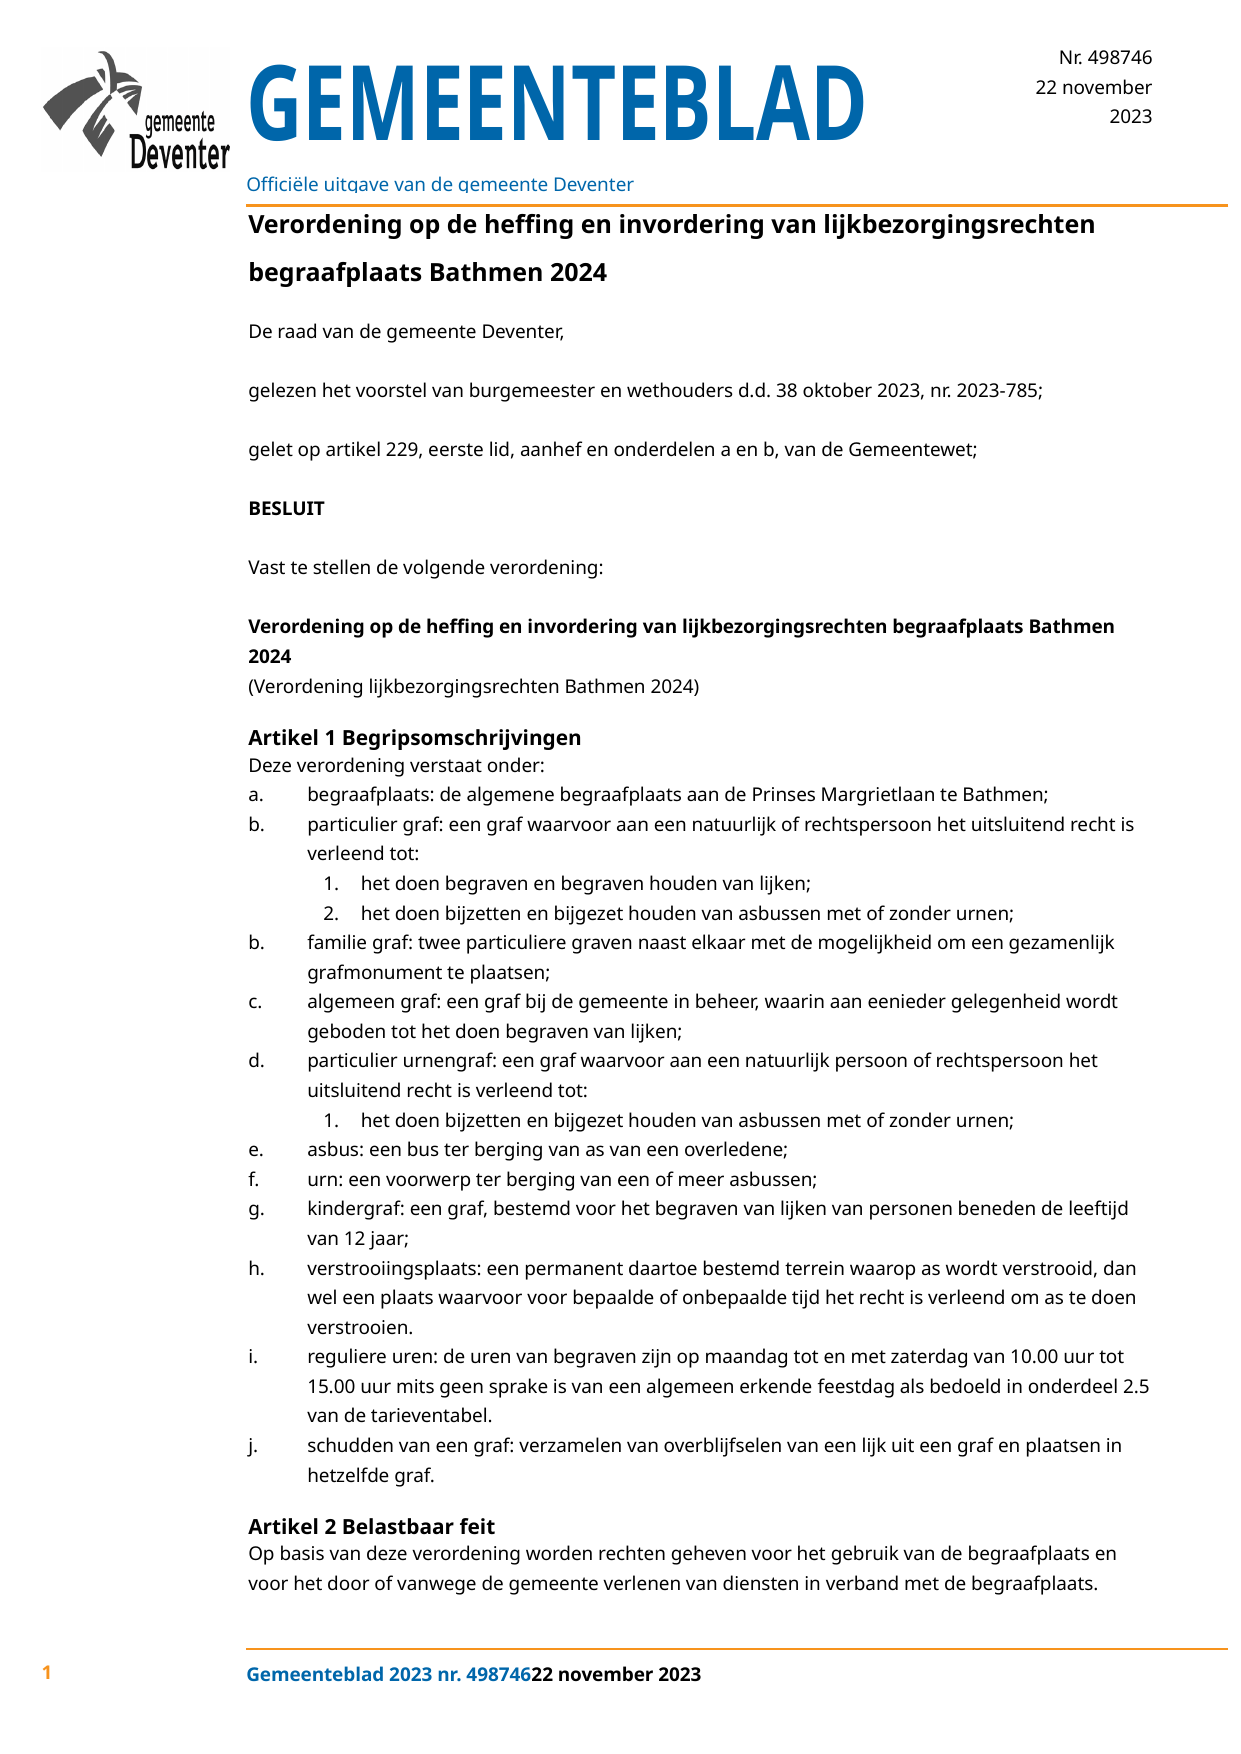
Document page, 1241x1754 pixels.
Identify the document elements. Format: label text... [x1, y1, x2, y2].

list het doen bijzetten en bijgezet houden van asbussen met of zonder urnen; [323, 1107, 1152, 1132]
list schudden van een graf: verzamelen van overblijfselen van een lijk uit een graf en plaatsen in hetzelfde graf. [248, 1432, 1152, 1487]
text Artikel 1 Begripsomschrijvingen [248, 723, 1152, 752]
list particulier urnengraf: een graf waarvoor aan een natuurlijk persoon of rechtspersoon het uitsluitend recht is verleend tot: [248, 1048, 1152, 1103]
list verstrooiingsplaats: een permanent daartoe bestemd terrein waarop as wordt verstrooid, dan wel een plaats waarvoor voor bepaalde of onbepaalde tijd het recht is verleend om as te doen verstrooien. [248, 1255, 1152, 1339]
text De raad van de gemeente Deventer, [248, 318, 1152, 344]
list begraafplaats: de algemene begraafplaats aan de Prinses Margrietlaan te Bathmen; [248, 781, 1152, 807]
list algemeen graf: een graf bij de gemeente in beheer, waarin aan eenieder gelegenheid wordt geboden tot het doen begraven van lijken; [248, 988, 1152, 1044]
text Op basis van deze verordening worden rechten geheven voor het gebruik van de begraafplaats en voor het door of vanwege de gemeente verlenen van diensten in verband met de begraafplaats. [248, 1541, 1152, 1596]
text Artikel 2 Belastbaar feit [248, 1512, 1152, 1541]
text Deze verordening verstaat onder: [248, 752, 1152, 777]
text gelet op artikel 229, eerste lid, aanhef en onderdelen a en b, van de Gemeentewet; [248, 436, 1152, 462]
text BESLUIT [248, 495, 1152, 521]
text gelezen het voorstel van burgemeester en wethouders d.d. 38 oktober 2023, nr. 2023-785; [248, 377, 1152, 403]
list familie graf: twee particuliere graven naast elkaar met de mogelijkheid om een gezamenlijk grafmonument te plaatsen; [248, 929, 1152, 984]
text Verordening op de heffing en invordering van lijkbezorgingsrechten begraafplaats Bathmen 2024 [248, 207, 1152, 288]
list het doen bijzetten en bijgezet houden van asbussen met of zonder urnen; [323, 900, 1152, 925]
text (Verordening lijkbezorgingsrechten Bathmen 2024) [248, 673, 1152, 699]
text Vast te stellen de volgende verordening: [248, 554, 1152, 580]
list asbus: een bus ter berging van as van een overledene; [248, 1136, 1152, 1162]
list reguliere uren: de uren van begraven zijn op maandag tot en met zaterdag van 10.00 uur tot 15.00 uur mits geen sprake is van een algemeen erkende feestdag als bedoeld in onderdeel 2.5 van de tarieventabel. [248, 1343, 1152, 1428]
list particulier graf: een graf waarvoor aan een natuurlijk of rechtspersoon het uitsluitend recht is verleend tot: [248, 811, 1152, 866]
list het doen begraven en begraven houden van lijken; [323, 870, 1152, 896]
picture [41, 47, 231, 172]
list kindergraf: een graf, bestemd voor het begraven van lijken van personen beneden de leeftijd van 12 jaar; [248, 1196, 1152, 1251]
list urn: een voorwerp ter berging van een of meer asbussen; [248, 1166, 1152, 1192]
text Verordening op de heffing en invordering van lijkbezorgingsrechten begraafplaats Bathmen 2024 [248, 614, 1152, 669]
